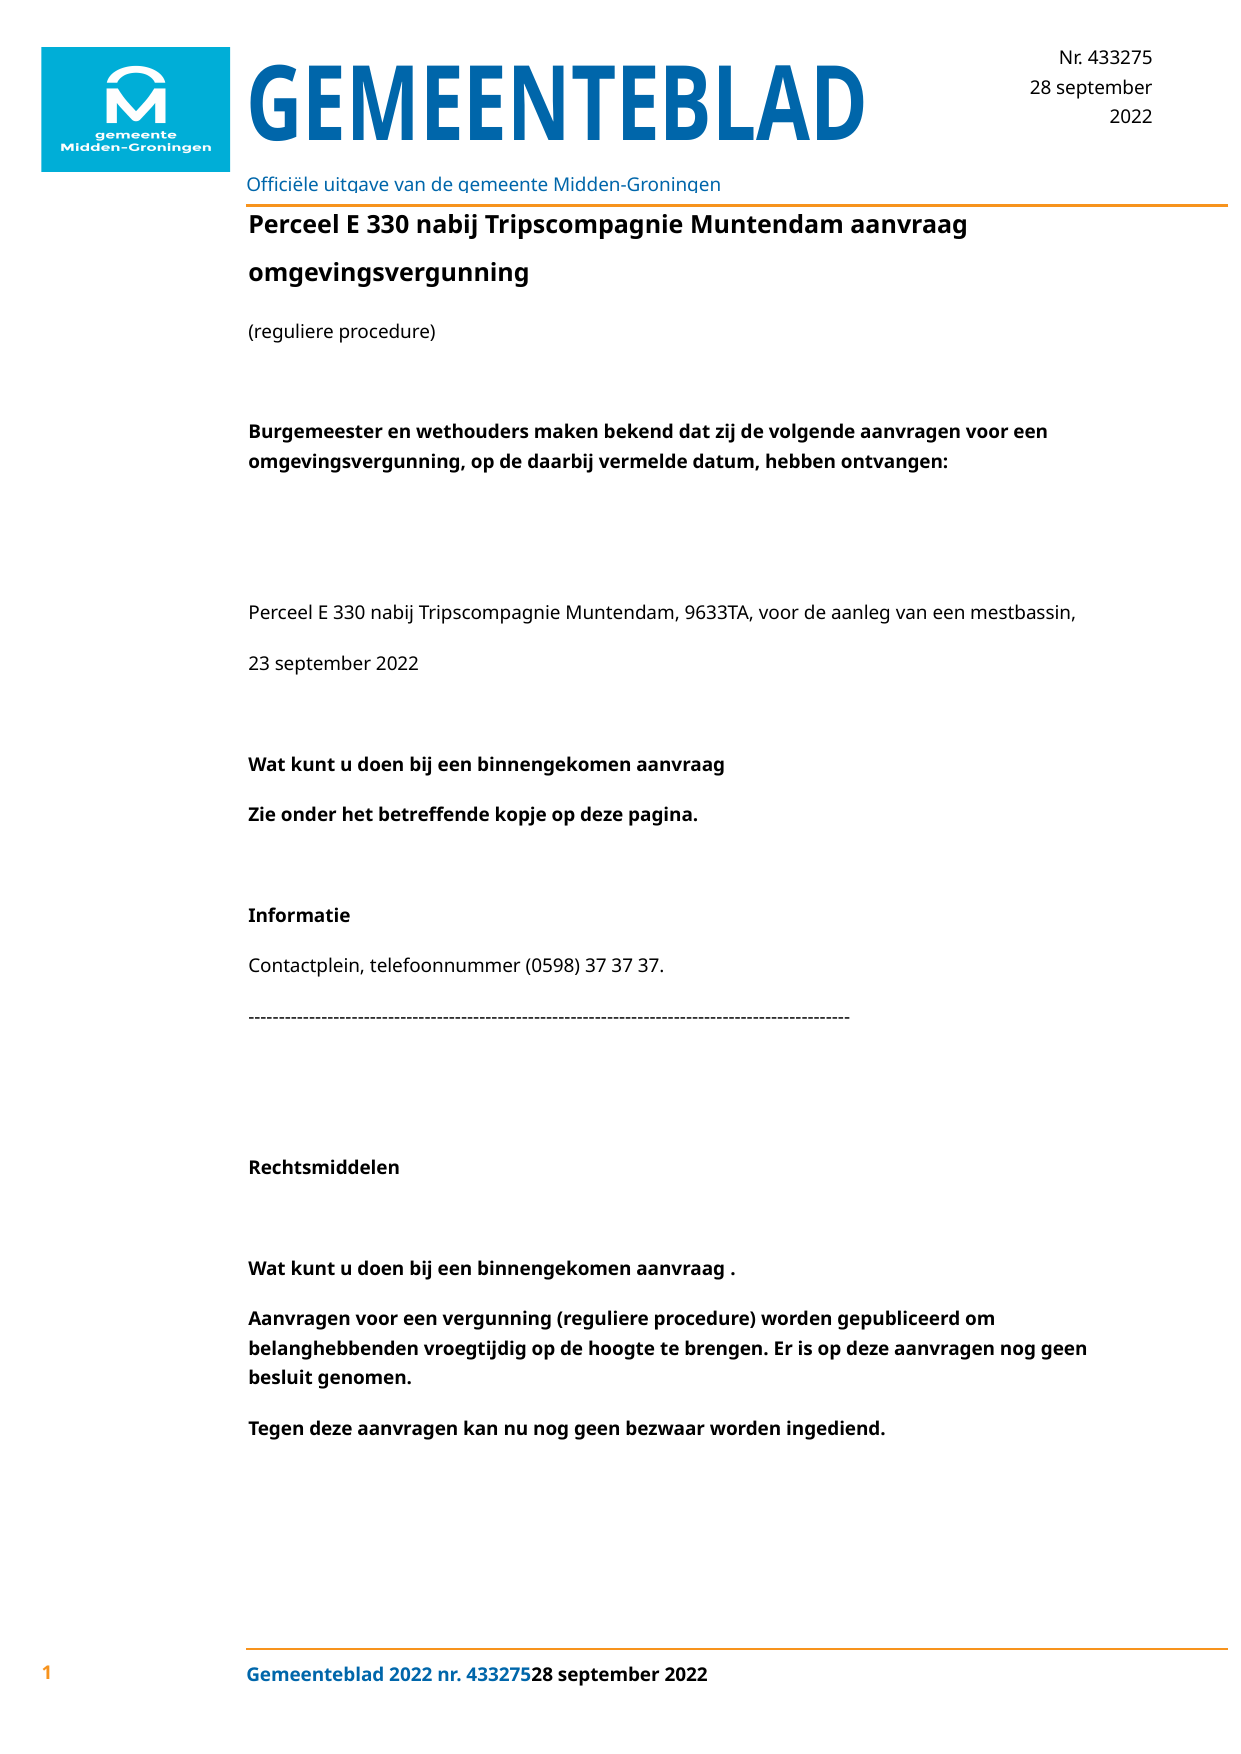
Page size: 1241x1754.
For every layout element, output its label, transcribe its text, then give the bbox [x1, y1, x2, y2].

picture [107, 89, 165, 122]
text Burgemeester en wethouders maken bekend dat zij de volgende aanvragen voor een omgevingsvergunning, op de daarbij vermelde datum, hebben ontvangen: [248, 419, 1152, 474]
text (reguliere procedure) [248, 318, 1152, 344]
text Zie onder het betreffende kopje op deze pagina. [248, 801, 1152, 827]
text --------------------------------------------------------------------------------------------------- [248, 1003, 1152, 1029]
picture [108, 66, 164, 82]
text Perceel E 330 nabij Tripscompagnie Muntendam, 9633TA, voor de aanleg van een mestbassin, [248, 599, 1152, 625]
text Perceel E 330 nabij Tripscompagnie Muntendam aanvraag omgevingsvergunning [248, 207, 1152, 288]
text 23 september 2022 [248, 650, 1152, 676]
text Rechtsmiddelen [248, 1154, 1152, 1180]
text Contactplein, telefoonnummer (0598) 37 37 37. [248, 952, 1152, 978]
text Informatie [248, 902, 1152, 928]
text Tegen deze aanvragen kan nu nog geen bezwaar worden ingediend. [248, 1415, 1152, 1441]
text Wat kunt u doen bij een binnengekomen aanvraag . [248, 1255, 1152, 1281]
picture [184, 146, 190, 153]
text Wat kunt u doen bij een binnengekomen aanvraag [248, 751, 1152, 777]
text Aanvragen voor een vergunning (reguliere procedure) worden gepubliceerd om belanghebbenden vroegtijdig op de hoogte te brengen. Er is op deze aanvragen nog geen besluit genomen. [248, 1305, 1152, 1390]
